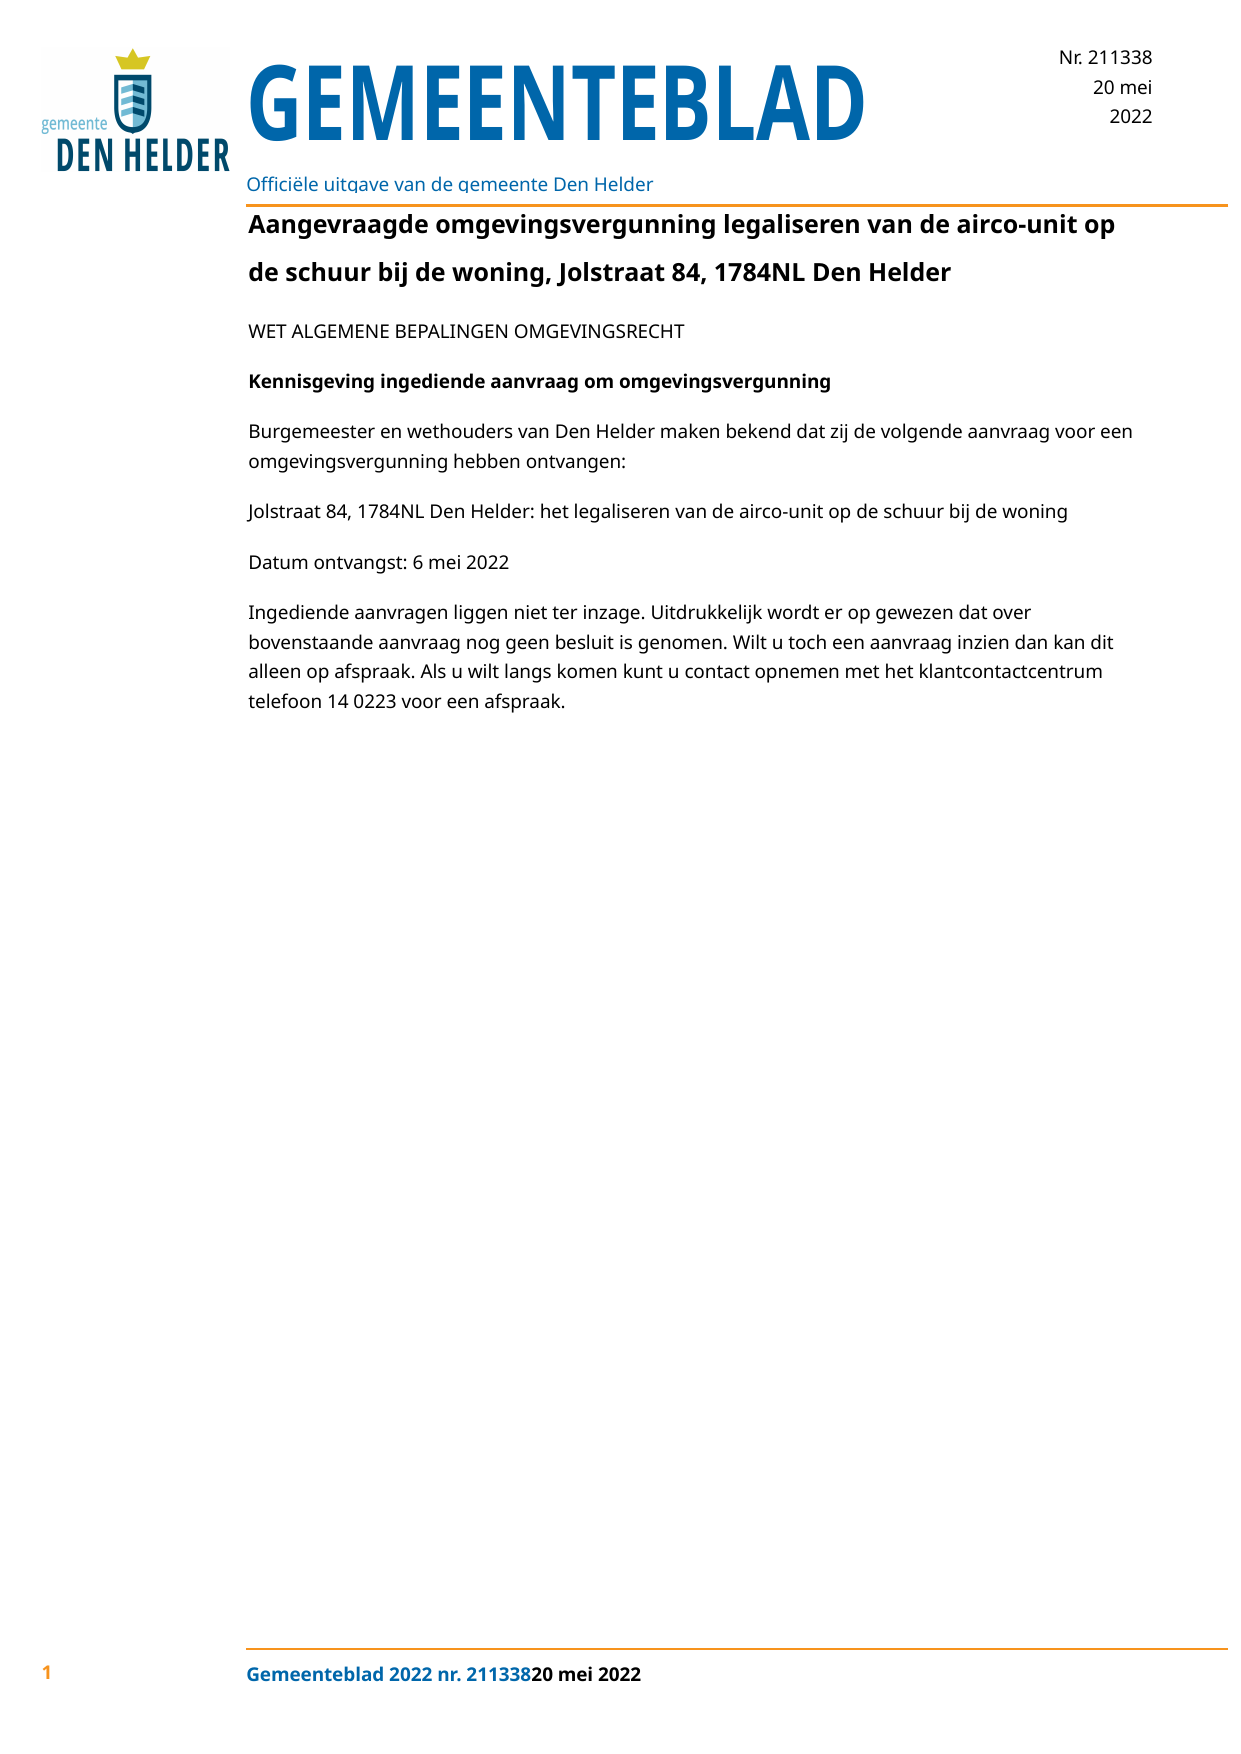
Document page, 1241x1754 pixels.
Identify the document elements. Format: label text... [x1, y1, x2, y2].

text WET ALGEMENE BEPALINGEN OMGEVINGSRECHT [248, 318, 1152, 344]
text Burgemeester en wethouders van Den Helder maken bekend dat zij de volgende aanvraag voor een omgevingsvergunning hebben ontvangen: [248, 419, 1152, 474]
picture [220, 160, 224, 172]
picture [63, 144, 68, 165]
text Jolstraat 84, 1784NL Den Helder: het legaliseren van de airco-unit op de schuur bij de woning [248, 499, 1152, 524]
picture [100, 154, 106, 172]
text Aangevraagde omgevingsvergunning legaliseren van de airco-unit op de schuur bij de woning, Jolstraat 84, 1784NL Den Helder [248, 207, 1152, 288]
picture [130, 157, 135, 172]
text Ingediende aanvragen liggen niet ter inzage. Uitdrukkelijk wordt er op gewezen dat over bovenstaande aanvraag nog geen besluit is genomen. Wilt u toch een aanvraag inzien dan kan dit alleen op afspraak. Als u wilt langs komen kunt u contact opnemen met het klantcontactcentrum telefoon 14 0223 voor een afspraak. [248, 599, 1152, 714]
text Kennisgeving ingediende aanvraag om omgevingsvergunning [248, 368, 1152, 394]
text Datum ontvangst: 6 mei 2022 [248, 549, 1152, 575]
picture [41, 47, 231, 172]
picture [182, 144, 187, 165]
